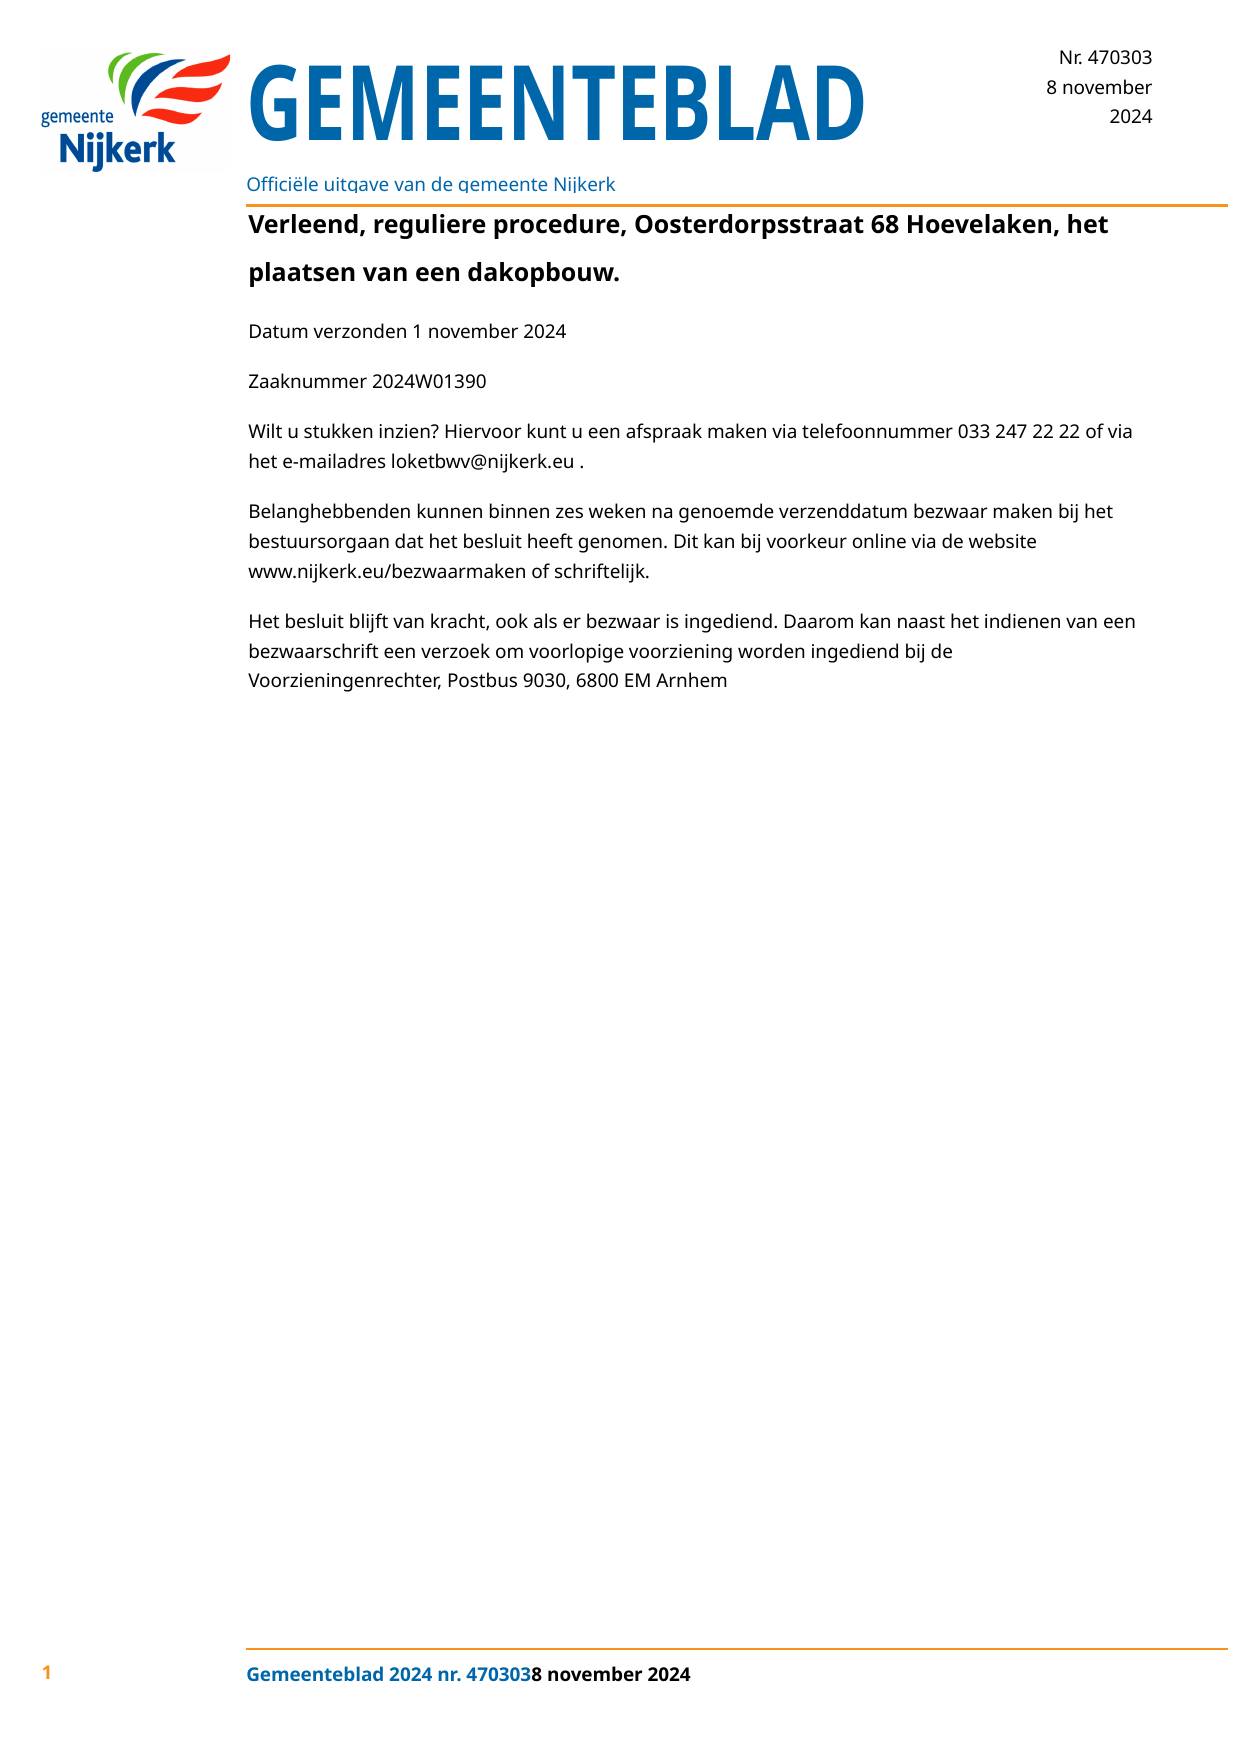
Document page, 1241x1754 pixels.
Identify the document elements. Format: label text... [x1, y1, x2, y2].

text Verleend, reguliere procedure, Oosterdorpsstraat 68 Hoevelaken, het plaatsen van een dakopbouw. [248, 207, 1152, 288]
picture [41, 47, 231, 172]
text Het besluit blijft van kracht, ook als er bezwaar is ingediend. Daarom kan naast het indienen van een bezwaarschrift een verzoek om voorlopige voorziening worden ingediend bij de Voorzieningenrechter, Postbus 9030, 6800 EM Arnhem [248, 608, 1152, 693]
text Wilt u stukken inzien? Hiervoor kunt u een afspraak maken via telefoonnummer 033 247 22 22 of via het e-mailadres loketbwv@nijkerk.eu . [248, 419, 1152, 474]
text Datum verzonden 1 november 2024 [248, 318, 1152, 344]
text Belanghebbenden kunnen binnen zes weken na genoemde verzenddatum bezwaar maken bij het bestuursorgaan dat het besluit heeft genomen. Dit kan bij voorkeur online via de website www.nijkerk.eu/bezwaarmaken of schriftelijk. [248, 499, 1152, 584]
text Zaaknummer 2024W01390 [248, 368, 1152, 394]
